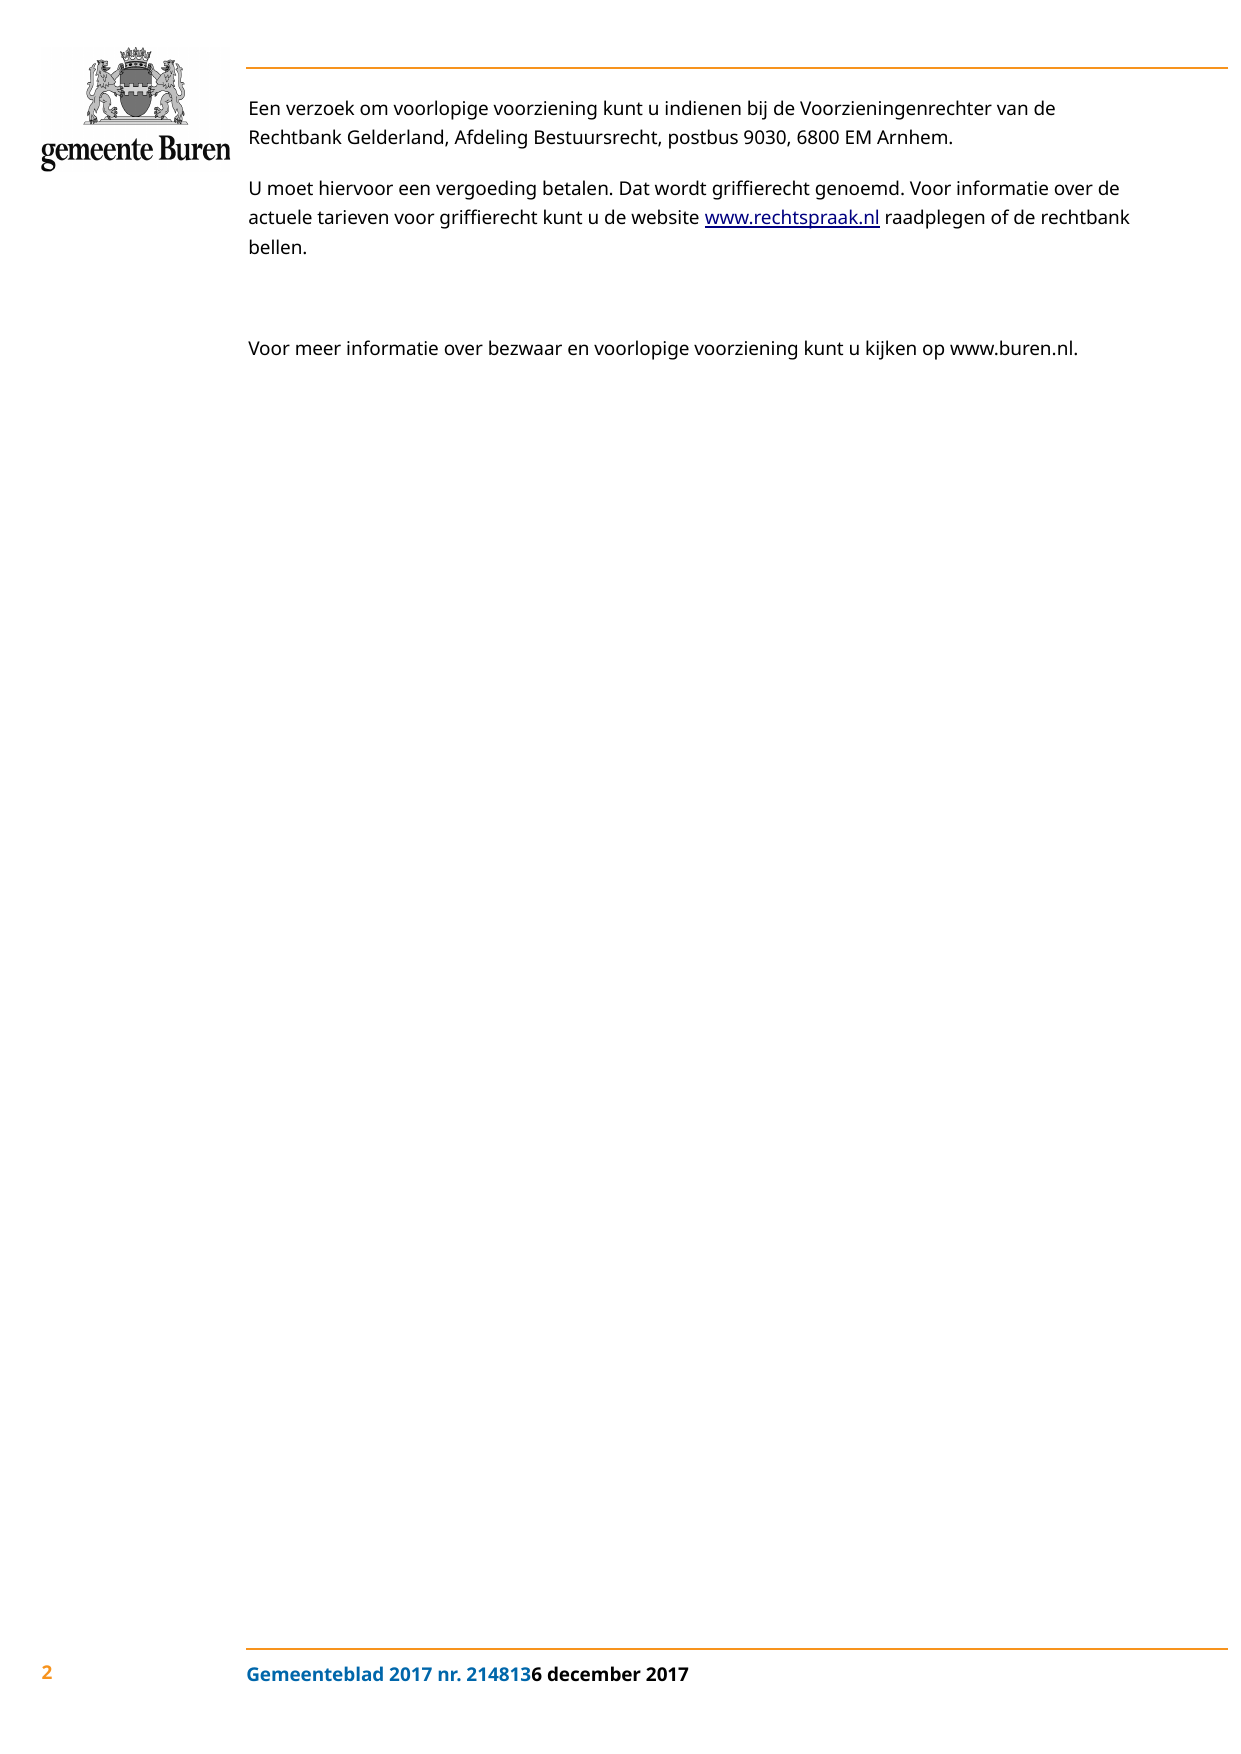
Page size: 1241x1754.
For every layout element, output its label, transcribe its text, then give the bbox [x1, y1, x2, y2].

text U moet hiervoor een vergoeding betalen. Dat wordt griffierecht genoemd. Voor informatie over de actuele tarieven voor griffierecht kunt u de website www.rechtspraak.nl raadplegen of de rechtbank bellen. [248, 175, 1152, 260]
text Voor meer informatie over bezwaar en voorlopige voorziening kunt u kijken op www.buren.nl. [248, 335, 1152, 361]
text Een verzoek om voorlopige voorziening kunt u indienen bij de Voorzieningenrechter van de Rechtbank Gelderland, Afdeling Bestuursrecht, postbus 9030, 6800 EM Arnhem. [248, 95, 1152, 150]
picture [41, 47, 231, 172]
